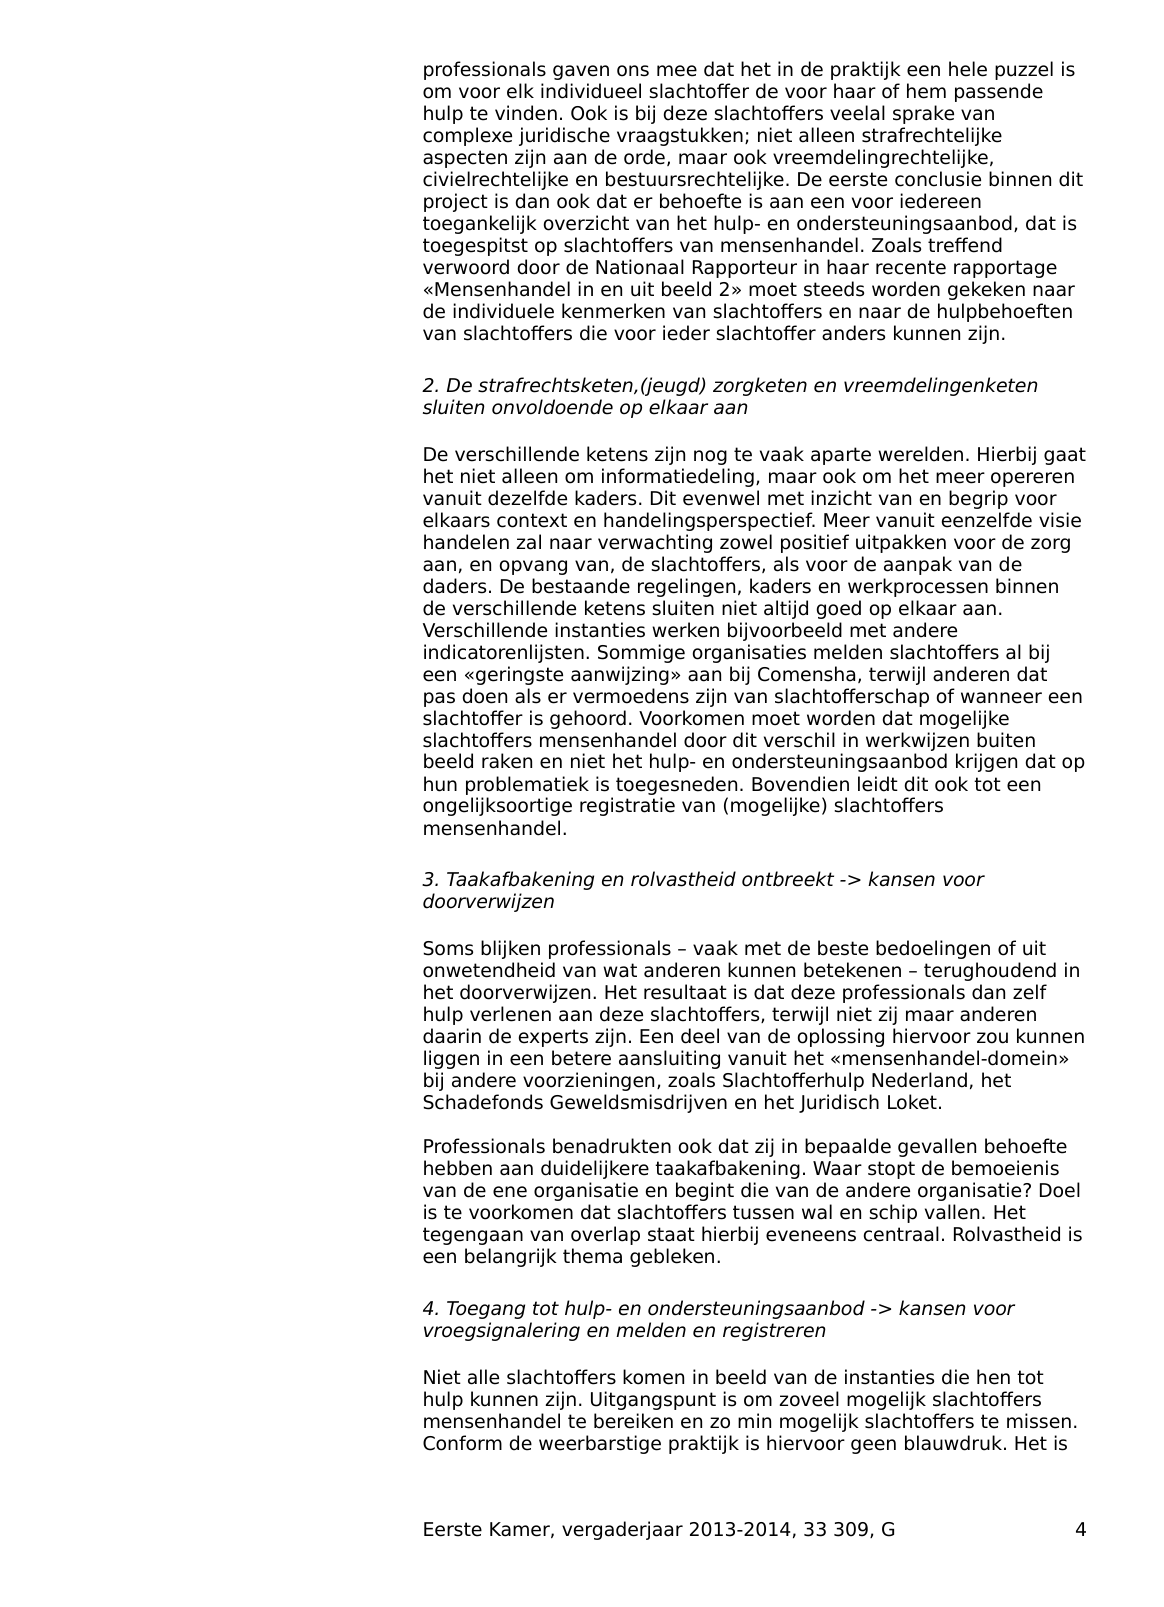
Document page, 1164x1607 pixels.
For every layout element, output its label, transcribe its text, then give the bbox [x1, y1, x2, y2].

text Professionals benadrukten ook dat zij in bepaalde gevallen behoefte hebben aan duidelijkere taakafbakening. Waar stopt de bemoeienis van de ene organisatie en begint die van de andere organisatie? Doel is te voorkomen dat slachtoffers tussen wal en schip vallen. Het tegengaan van overlap staat hierbij eveneens centraal. Rolvastheid is een belangrijk thema gebleken. [422, 1136, 1087, 1268]
text De verschillende ketens zijn nog te vaak aparte werelden. Hierbij gaat het niet alleen om informatiedeling, maar ook om het meer opereren vanuit dezelfde kaders. Dit evenwel met inzicht van en begrip voor elkaars context en handelingsperspectief. Meer vanuit eenzelfde visie handelen zal naar verwachting zowel positief uitpakken voor de zorg aan, en opvang van, de slachtoffers, als voor de aanpak van de daders. De bestaande regelingen, kaders en werkprocessen binnen de verschillende ketens sluiten niet altijd goed op elkaar aan. Verschillende instanties werken bijvoorbeeld met andere indicatorenlijsten. Sommige organisaties melden slachtoffers al bij een «geringste aanwijzing» aan bij Comensha, terwijl anderen dat pas doen als er vermoedens zijn van slachtofferschap of wanneer een slachtoffer is gehoord. Voorkomen moet worden dat mogelijke slachtoffers mensenhandel door dit verschil in werkwijzen buiten beeld raken en niet het hulp- en ondersteuningsaanbod krijgen dat op hun problematiek is toegesneden. Bovendien leidt dit ook tot een ongelijksoortige registratie van (mogelijke) slachtoffers mensenhandel. [422, 444, 1087, 839]
subtitle 3. Taakafbakening en rolvastheid ontbreekt -> kansen voor doorverwijzen [422, 869, 1087, 913]
subtitle 2. De strafrechtsketen,(jeugd) zorgketen en vreemdelingenketen sluiten onvoldoende op elkaar aan [422, 375, 1087, 419]
subtitle 4. Toegang tot hulp- en ondersteuningsaanbod -> kansen voor vroegsignalering en melden en registreren [422, 1298, 1087, 1342]
text Soms blijken professionals – vaak met de beste bedoelingen of uit onwetendheid van wat anderen kunnen betekenen – terughoudend in het doorverwijzen. Het resultaat is dat deze professionals dan zelf hulp verlenen aan deze slachtoffers, terwijl niet zij maar anderen daarin de experts zijn. Een deel van de oplossing hiervoor zou kunnen liggen in een betere aansluiting vanuit het «mensenhandel-domein» bij andere voorzieningen, zoals Slachtofferhulp Nederland, het Schadefonds Geweldsmisdrijven en het Juridisch Loket. [422, 938, 1087, 1114]
text Niet alle slachtoffers komen in beeld van de instanties die hen tot hulp kunnen zijn. Uitgangspunt is om zoveel mogelijk slachtoffers mensenhandel te bereiken en zo min mogelijk slachtoffers te missen. Conform de weerbarstige praktijk is hiervoor geen blauwdruk. Het is [422, 1367, 1087, 1455]
text professionals gaven ons mee dat het in de praktijk een hele puzzel is om voor elk individueel slachtoffer de voor haar of hem passende hulp te vinden. Ook is bij deze slachtoffers veelal sprake van complexe juridische vraagstukken; niet alleen strafrechtelijke aspecten zijn aan de orde, maar ook vreemdelingrechtelijke, civielrechtelijke en bestuursrechtelijke. De eerste conclusie binnen dit project is dan ook dat er behoefte is aan een voor iedereen toegankelijk overzicht van het hulp- en ondersteuningsaanbod, dat is toegespitst op slachtoffers van mensenhandel. Zoals treffend verwoord door de Nationaal Rapporteur in haar recente rapportage «Mensenhandel in en uit beeld 2» moet steeds worden gekeken naar de individuele kenmerken van slachtoffers en naar de hulpbehoeften van slachtoffers die voor ieder slachtoffer anders kunnen zijn. [422, 59, 1087, 345]
